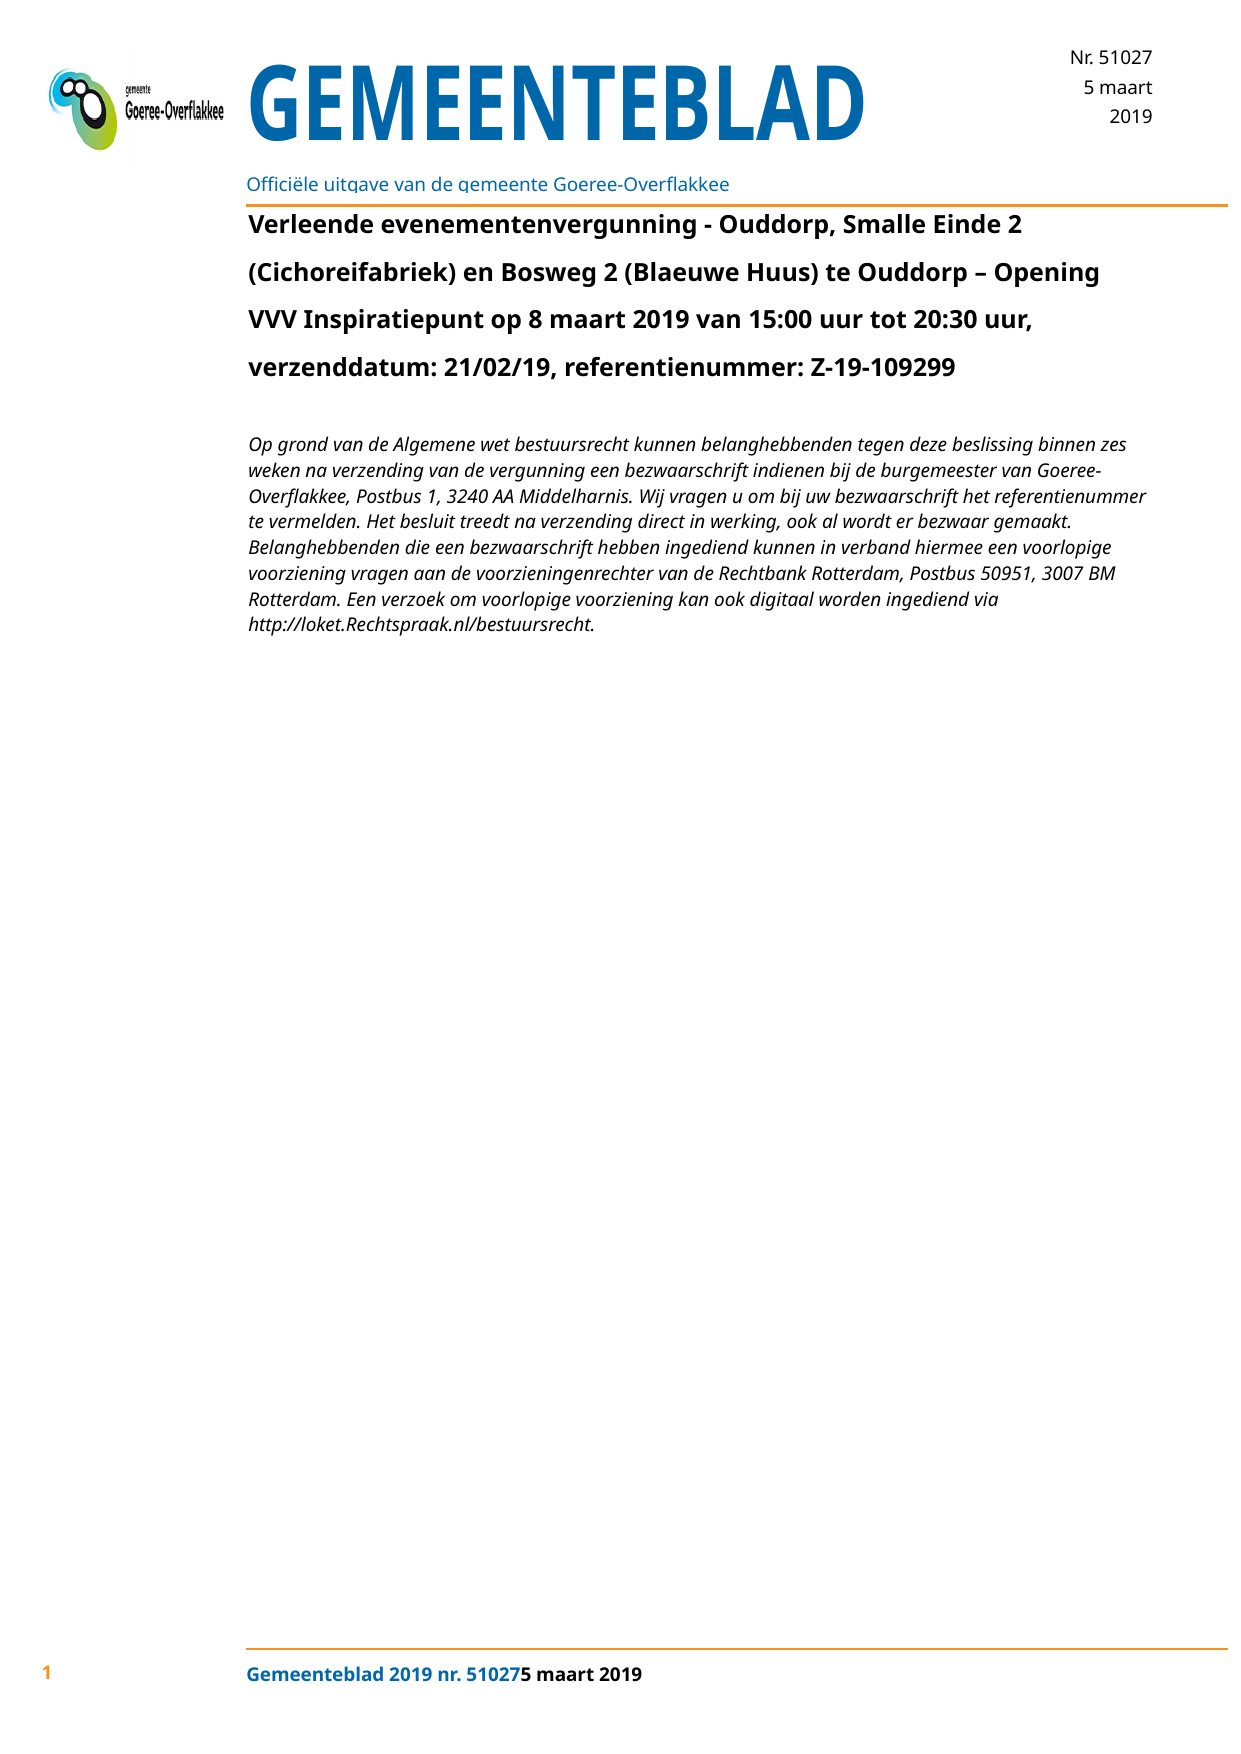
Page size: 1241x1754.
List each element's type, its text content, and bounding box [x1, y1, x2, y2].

picture [41, 47, 231, 172]
text Verleende evenementenvergunning - Ouddorp, Smalle Einde 2 (Cichoreifabriek) en Bosweg 2 (Blaeuwe Huus) te Ouddorp – Opening VVV Inspiratiepunt op 8 maart 2019 van 15:00 uur tot 20:30 uur, verzenddatum: 21/02/19, referentienummer: Z-19-109299 [248, 207, 1152, 384]
text Op grond van de Algemene wet bestuursrecht kunnen belanghebbenden tegen deze beslissing binnen zes weken na verzending van de vergunning een bezwaarschrift indienen bij de burgemeester van Goeree-Overflakkee, Postbus 1, 3240 AA Middelharnis. Wij vragen u om bij uw bezwaarschrift het referentienummer te vermelden. Het besluit treedt na verzending direct in werking, ook al wordt er bezwaar gemaakt. Belanghebbenden die een bezwaarschrift hebben ingediend kunnen in verband hiermee een voorlopige voorziening vragen aan de voorzieningenrechter van de Rechtbank Rotterdam, Postbus 50951, 3007 BM Rotterdam. Een verzoek om voorlopige voorziening kan ook digitaal worden ingediend via http://loket.Rechtspraak.nl/bestuursrecht. [248, 431, 1152, 637]
